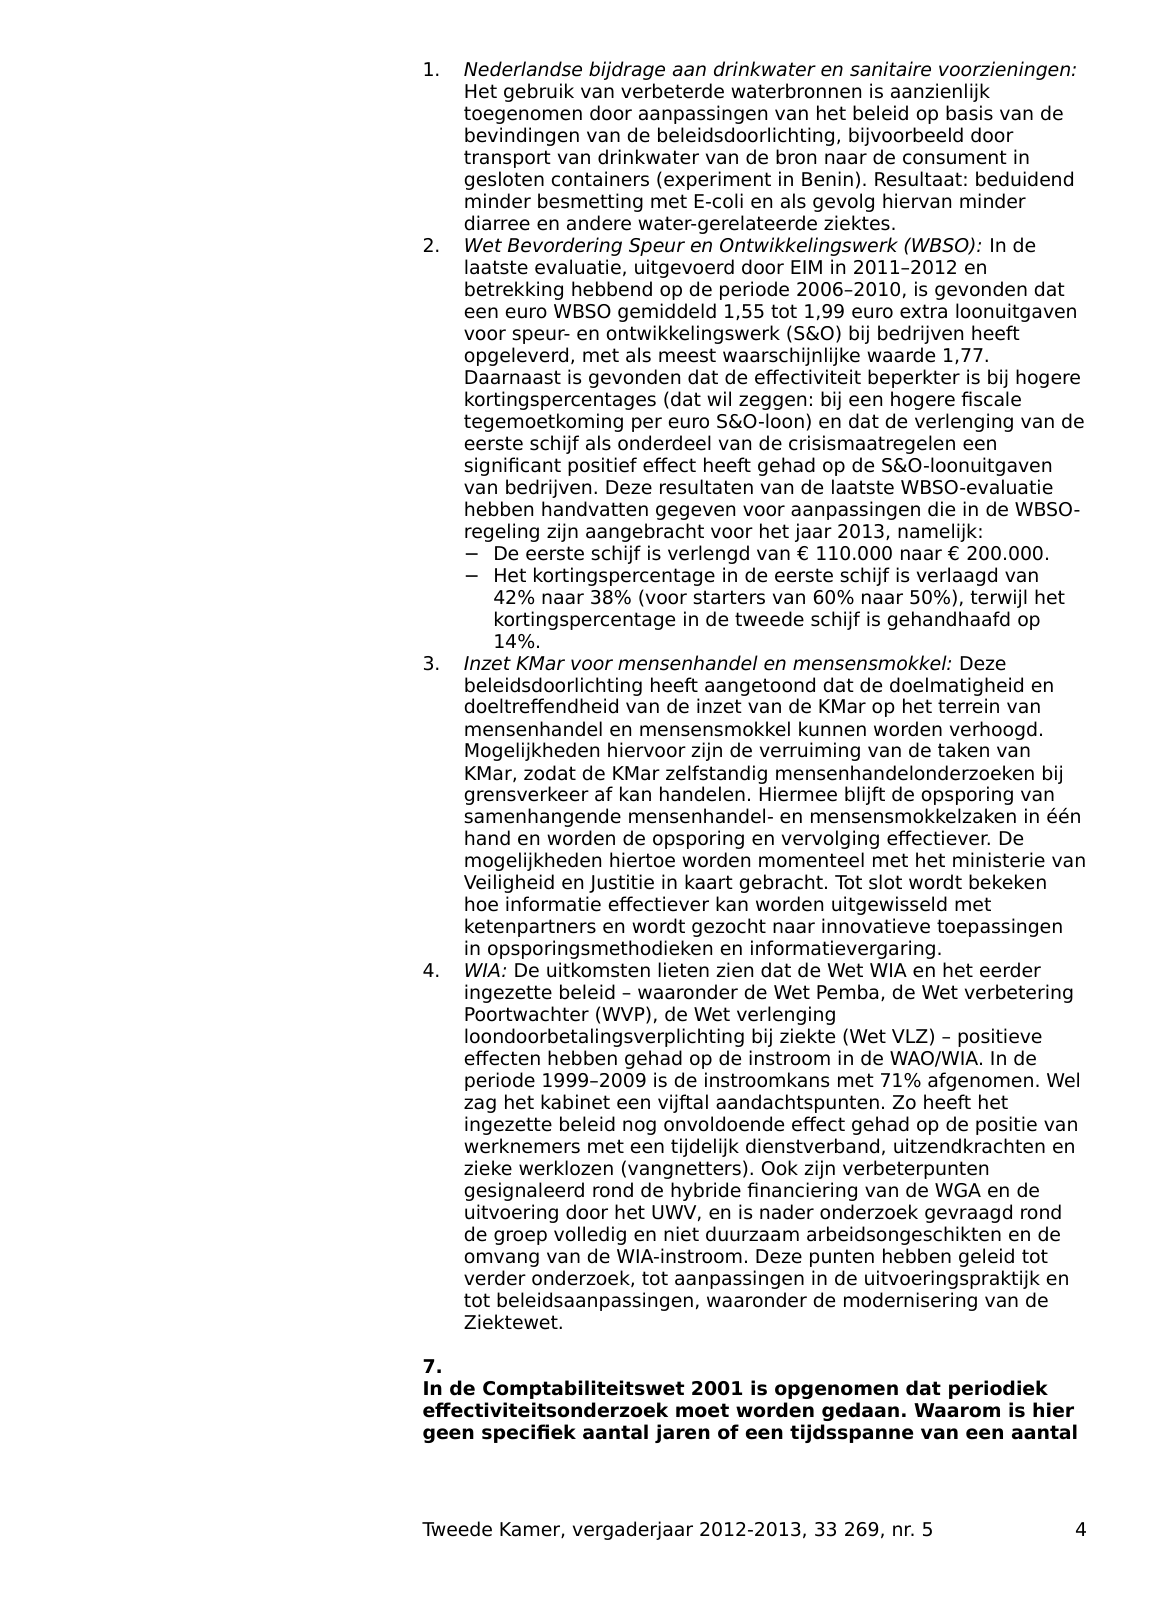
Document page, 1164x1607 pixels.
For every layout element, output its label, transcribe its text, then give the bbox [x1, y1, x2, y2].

text − Het kortingspercentage in de eerste schijf is verlaagd van 42% naar 38% (voor starters van 60% naar 50%), terwijl het kortingspercentage in de tweede schijf is gehandhaafd op 14%. [464, 564, 1087, 652]
text 2. Wet Bevordering Speur en Ontwikkelingswerk (WBSO): In de laatste evaluatie, uitgevoerd door EIM in 2011–2012 en betrekking hebbend op de periode 2006–2010, is gevonden dat een euro WBSO gemiddeld 1,55 tot 1,99 euro extra loonuitgaven voor speur- en ontwikkelingswerk (S&O) bij bedrijven heeft opgeleverd, met als meest waarschijnlijke waarde 1,77. Daarnaast is gevonden dat de effectiviteit beperkter is bij hogere kortingspercentages (dat wil zeggen: bij een hogere fiscale tegemoetkoming per euro S&O-loon) en dat de verlenging van de eerste schijf als onderdeel van de crisismaatregelen een significant positief effect heeft gehad op de S&O-loonuitgaven van bedrijven. Deze resultaten van de laatste WBSO-evaluatie hebben handvatten gegeven voor aanpassingen die in de WBSO-regeling zijn aangebracht voor het jaar 2013, namelijk: [422, 235, 1087, 543]
text 4. WIA: De uitkomsten lieten zien dat de Wet WIA en het eerder ingezette beleid – waaronder de Wet Pemba, de Wet verbetering Poortwachter (WVP), de Wet verlenging loondoorbetalingsverplichting bij ziekte (Wet VLZ) – positieve effecten hebben gehad op de instroom in de WAO/WIA. In de periode 1999–2009 is de instroomkans met 71% afgenomen. Wel zag het kabinet een vijftal aandachtspunten. Zo heeft het ingezette beleid nog onvoldoende effect gehad op de positie van werknemers met een tijdelijk dienstverband, uitzendkrachten en zieke werklozen (vangnetters). Ook zijn verbeterpunten gesignaleerd rond de hybride financiering van de WGA en de uitvoering door het UWV, en is nader onderzoek gevraagd rond de groep volledig en niet duurzaam arbeidsongeschikten en de omvang van de WIA-instroom. Deze punten hebben geleid tot verder onderzoek, tot aanpassingen in de uitvoeringspraktijk en tot beleidsaanpassingen, waaronder de modernisering van de Ziektewet. [422, 960, 1087, 1334]
text 7. [422, 1356, 1087, 1378]
text − De eerste schijf is verlengd van € 110.000 naar € 200.000. [464, 543, 1087, 564]
text In de Comptabiliteitswet 2001 is opgenomen dat periodiek effectiviteitsonderzoek moet worden gedaan. Waarom is hier geen specifiek aantal jaren of een tijdsspanne van een aantal [422, 1378, 1087, 1444]
text 3. Inzet KMar voor mensenhandel en mensensmokkel: Deze beleidsdoorlichting heeft aangetoond dat de doelmatigheid en doeltreffendheid van de inzet van de KMar op het terrein van mensenhandel en mensensmokkel kunnen worden verhoogd. Mogelijkheden hiervoor zijn de verruiming van de taken van KMar, zodat de KMar zelfstandig mensenhandelonderzoeken bij grensverkeer af kan handelen. Hiermee blijft de opsporing van samenhangende mensenhandel- en mensensmokkelzaken in één hand en worden de opsporing en vervolging effectiever. De mogelijkheden hiertoe worden momenteel met het ministerie van Veiligheid en Justitie in kaart gebracht. Tot slot wordt bekeken hoe informatie effectiever kan worden uitgewisseld met ketenpartners en wordt gezocht naar innovatieve toepassingen in opsporingsmethodieken en informatievergaring. [422, 652, 1087, 960]
text 1. Nederlandse bijdrage aan drinkwater en sanitaire voorzieningen: Het gebruik van verbeterde waterbronnen is aanzienlijk toegenomen door aanpassingen van het beleid op basis van de bevindingen van de beleidsdoorlichting, bijvoorbeeld door transport van drinkwater van de bron naar de consument in gesloten containers (experiment in Benin). Resultaat: beduidend minder besmetting met E-coli en als gevolg hiervan minder diarree en andere water-gerelateerde ziektes. [422, 59, 1087, 235]
